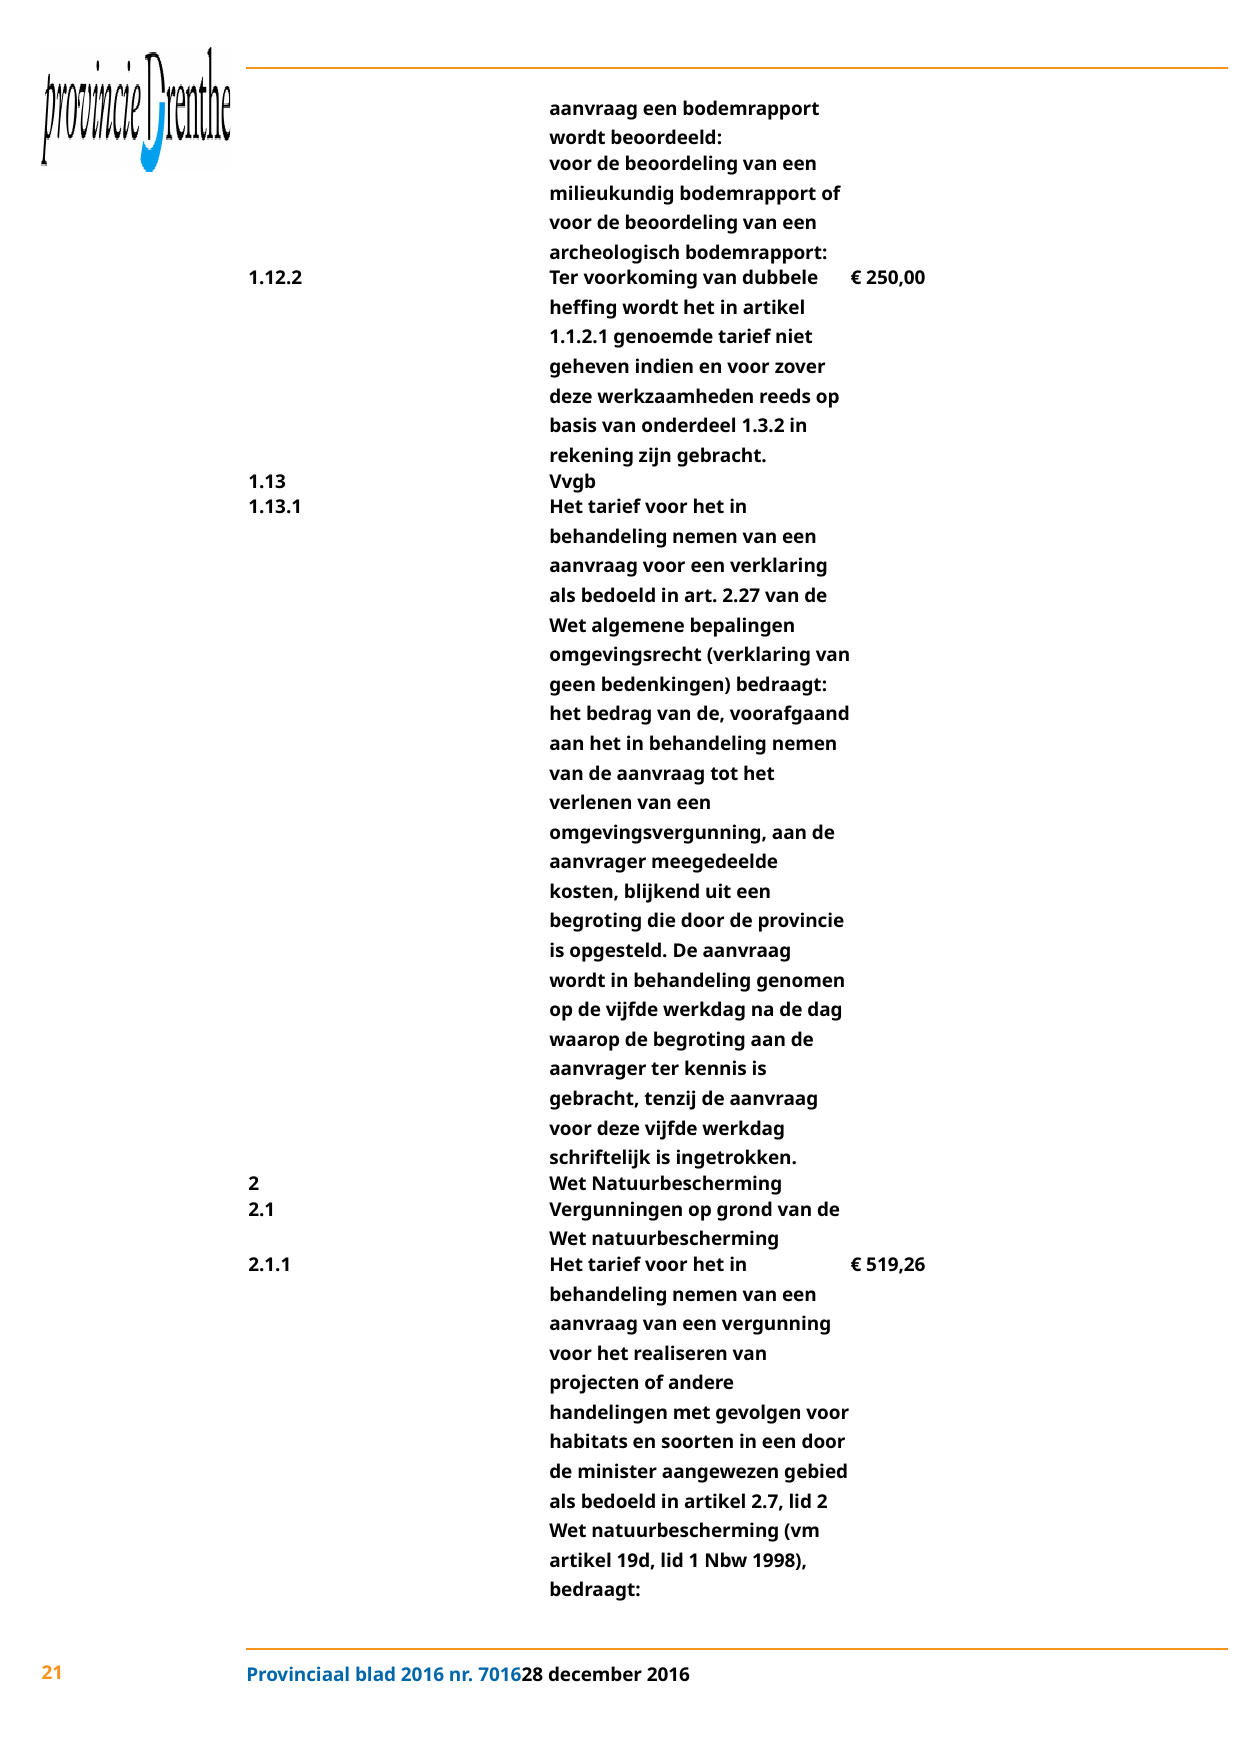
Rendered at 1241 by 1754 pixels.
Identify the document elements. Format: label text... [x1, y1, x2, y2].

table_cell [850, 95, 1152, 150]
table_cell [248, 150, 549, 264]
table_cell [850, 1196, 1152, 1251]
table_cell [850, 1170, 1152, 1196]
table_cell 2.1 [248, 1196, 549, 1251]
table_cell Het tarief voor het in behandeling nemen van een aanvraag van een vergunning voor het realiseren van projecten of andere handelingen met gevolgen voor habitats en soorten in een door de minister aangewezen gebied als bedoeld in artikel 2.7, lid 2 Wet natuurbescherming (vm artikel 19d, lid 1 Nbw 1998), bedraagt: [549, 1251, 850, 1602]
table_cell Ter voorkoming van dubbele heffing wordt het in artikel 1.1.2.1 genoemde tarief niet geheven indien en voor zover deze werkzaamheden reeds op basis van onderdeel 1.3.2 in rekening zijn gebracht. [549, 265, 850, 468]
table_cell 1.13.1 [248, 494, 549, 1170]
table_cell voor de beoordeling van een milieukundig bodemrapport of voor de beoordeling van een archeologisch bodemrapport: [549, 150, 850, 264]
table_cell 1.12.2 [248, 265, 549, 468]
table_cell 1.13 [248, 468, 549, 493]
table_cell [850, 150, 1152, 264]
table_cell 2 [248, 1170, 549, 1196]
table_cell Het tarief voor het in behandeling nemen van een aanvraag voor een verklaring als bedoeld in art. 2.27 van de Wet algemene bepalingen omgevingsrecht (verklaring van geen bedenkingen) bedraagt: het bedrag van de, voorafgaand aan het in behandeling nemen van de aanvraag tot het verlenen van een omgevingsvergunning, aan de aanvrager meegedeelde kosten, blijkend uit een begroting die door de provincie is opgesteld. De aanvraag wordt in behandeling genomen op de vijfde werkdag na de dag waarop de begroting aan de aanvrager ter kennis is gebracht, tenzij de aanvraag voor deze vijfde werkdag schriftelijk is ingetrokken. [549, 494, 850, 1170]
picture [41, 47, 231, 172]
table_cell € 519,26 [850, 1251, 1152, 1602]
table_cell 2.1.1 [248, 1251, 549, 1602]
table_cell € 250,00 [850, 265, 1152, 468]
table_cell Vvgb [549, 468, 850, 493]
table_cell [850, 494, 1152, 1170]
table_cell aanvraag een bodemrapport wordt beoordeeld: [549, 95, 850, 150]
table_cell Vergunningen op grond van de Wet natuurbescherming [549, 1196, 850, 1251]
table_cell [850, 468, 1152, 493]
table_cell Wet Natuurbescherming [549, 1170, 850, 1196]
table_cell [248, 95, 549, 150]
